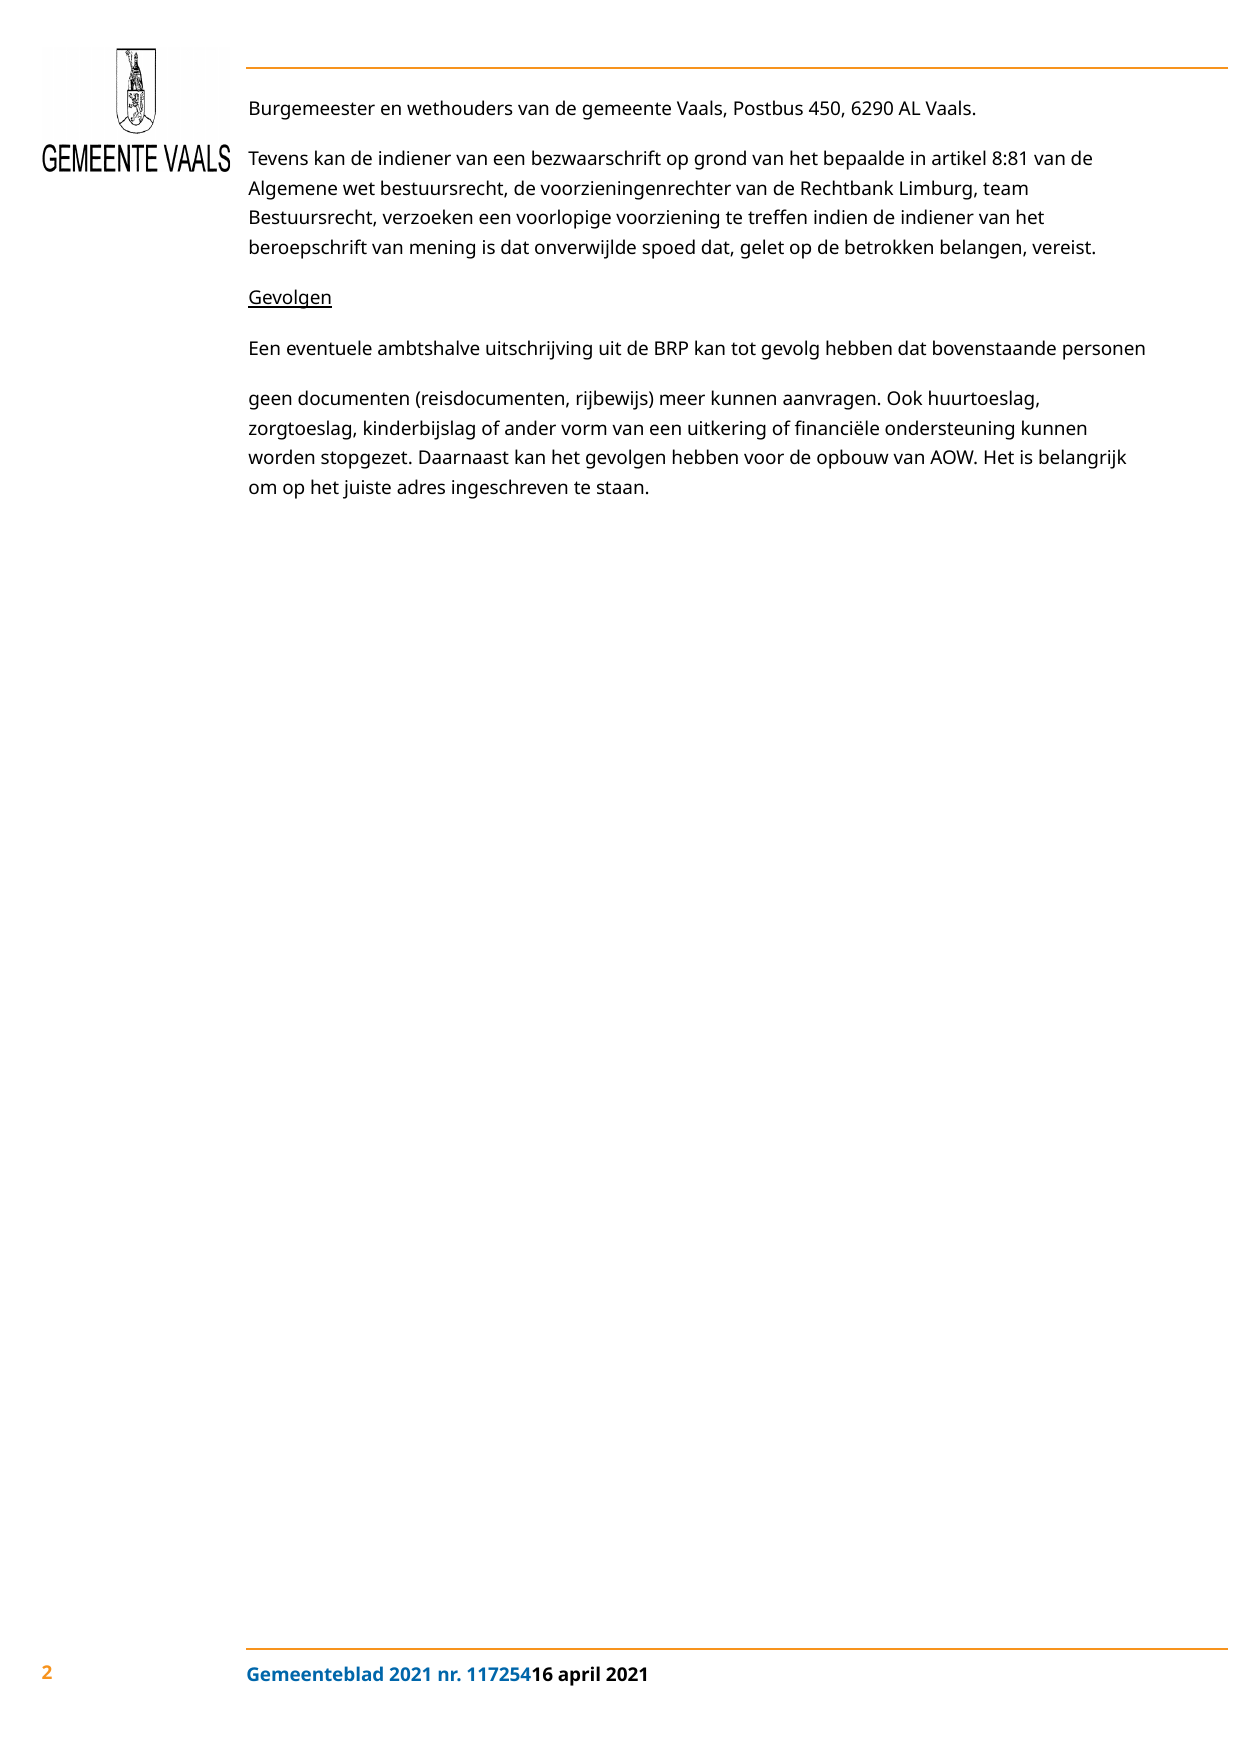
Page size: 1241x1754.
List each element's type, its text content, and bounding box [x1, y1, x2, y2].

text Burgemeester en wethouders van de gemeente Vaals, Postbus 450, 6290 AL Vaals. [248, 95, 1152, 121]
text geen documenten (reisdocumenten, rijbewijs) meer kunnen aanvragen. Ook huurtoeslag, zorgtoeslag, kinderbijslag of ander vorm van een uitkering of financiële ondersteuning kunnen worden stopgezet. Daarnaast kan het gevolgen hebben voor de opbouw van AOW. Het is belangrijk om op het juiste adres ingeschreven te staan. [248, 385, 1152, 500]
picture [41, 47, 231, 172]
text Een eventuele ambtshalve uitschrijving uit de BRP kan tot gevolg hebben dat bovenstaande personen [248, 335, 1152, 361]
text Gevolgen [248, 284, 1152, 310]
text Tevens kan de indiener van een bezwaarschrift op grond van het bepaalde in artikel 8:81 van de Algemene wet bestuursrecht, de voorzieningenrechter van de Rechtbank Limburg, team Bestuursrecht, verzoeken een voorlopige voorziening te treffen indien de indiener van het beroepschrift van mening is dat onverwijlde spoed dat, gelet op de betrokken belangen, vereist. [248, 145, 1152, 260]
